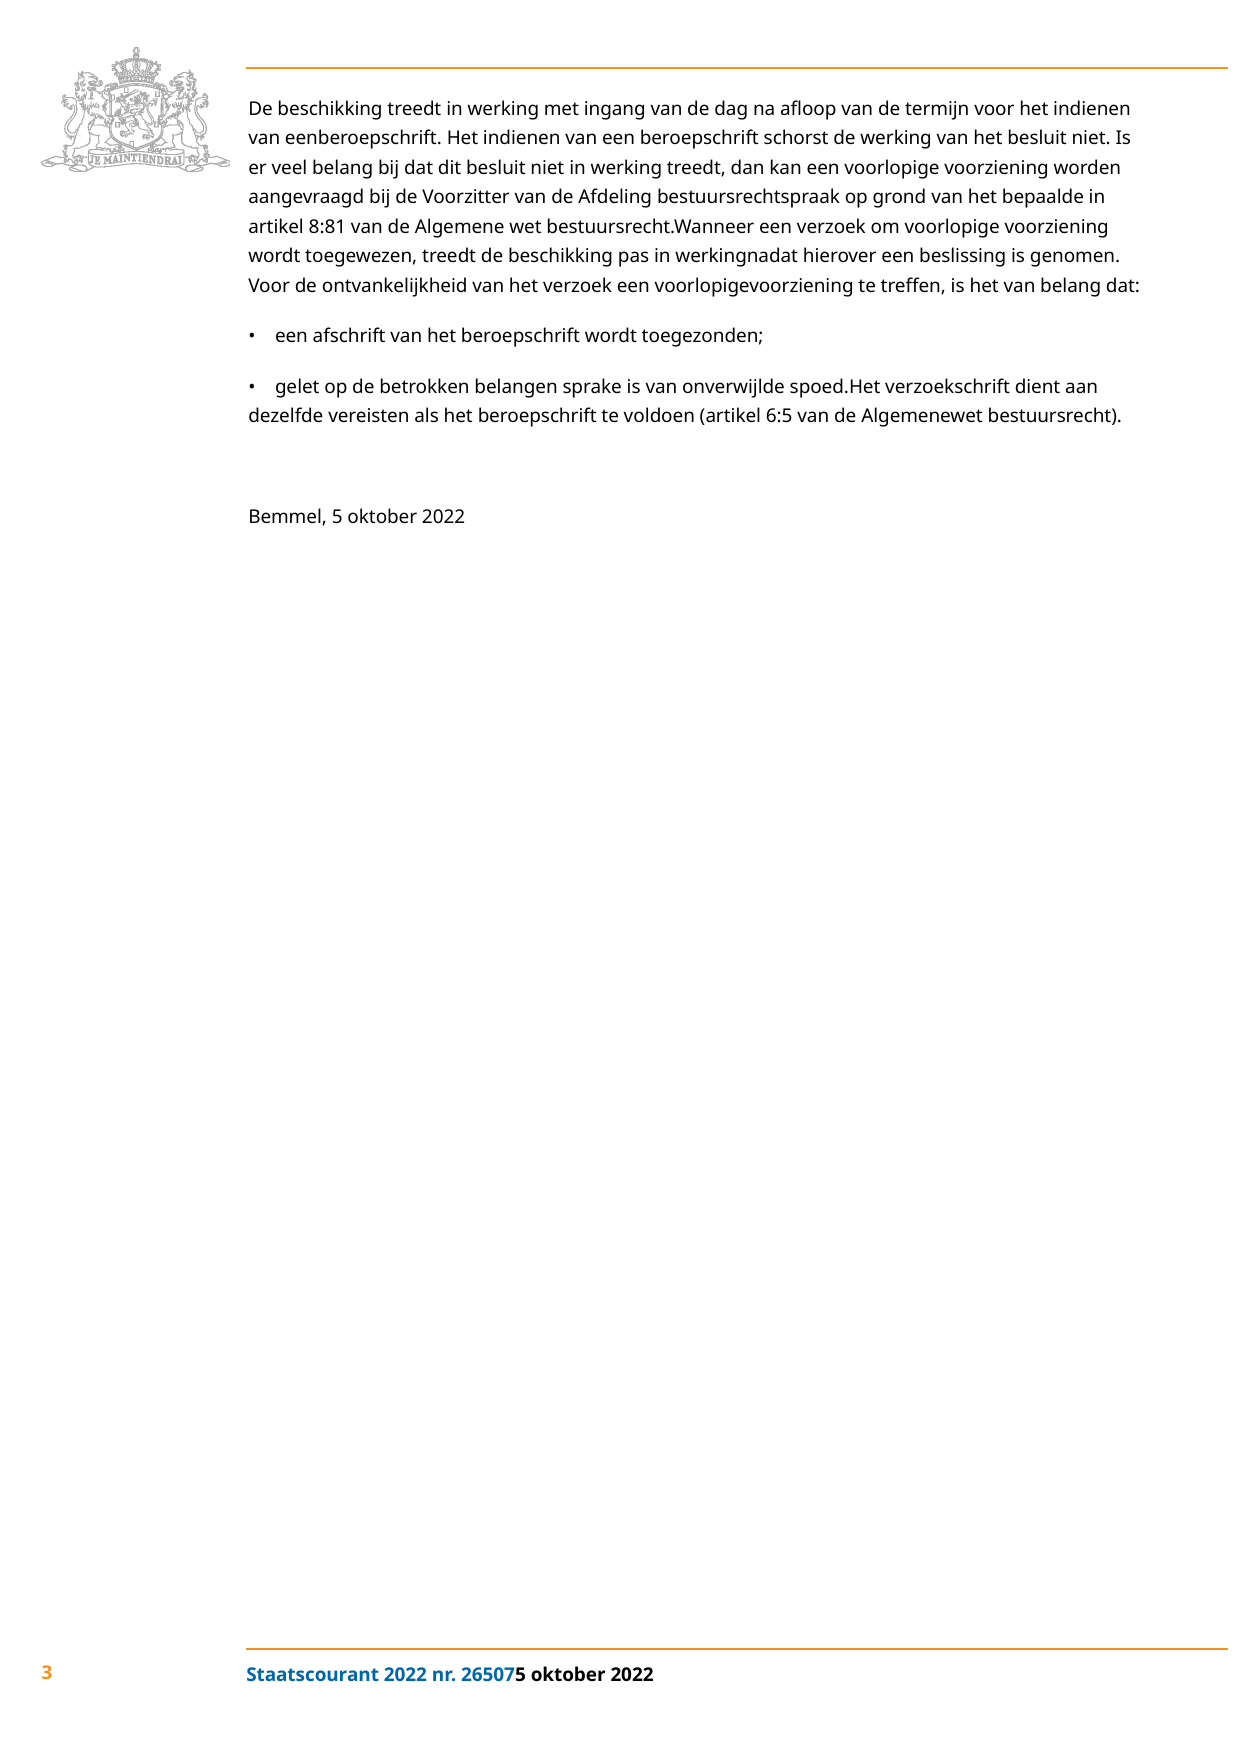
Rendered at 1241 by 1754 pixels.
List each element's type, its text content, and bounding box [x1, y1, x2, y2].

text De beschikking treedt in werking met ingang van de dag na afloop van de termijn voor het indienen van eenberoepschrift. Het indienen van een beroepschrift schorst de werking van het besluit niet. Is er veel belang bij dat dit besluit niet in werking treedt, dan kan een voorlopige voorziening worden aangevraagd bij de Voorzitter van de Afdeling bestuursrechtspraak op grond van het bepaalde in artikel 8:81 van de Algemene wet bestuursrecht.Wanneer een verzoek om voorlopige voorziening wordt toegewezen, treedt de beschikking pas in werkingnadat hierover een beslissing is genomen. Voor de ontvankelijkheid van het verzoek een voorlopigevoorziening te treffen, is het van belang dat: [248, 95, 1152, 298]
text • gelet op de betrokken belangen sprake is van onverwijlde spoed.Het verzoekschrift dient aan dezelfde vereisten als het beroepschrift te voldoen (artikel 6:5 van de Algemenewet bestuursrecht). [248, 373, 1152, 428]
text • een afschrift van het beroepschrift wordt toegezonden; [248, 323, 1152, 348]
text Bemmel, 5 oktober 2022 [248, 503, 1152, 529]
picture [41, 47, 231, 172]
